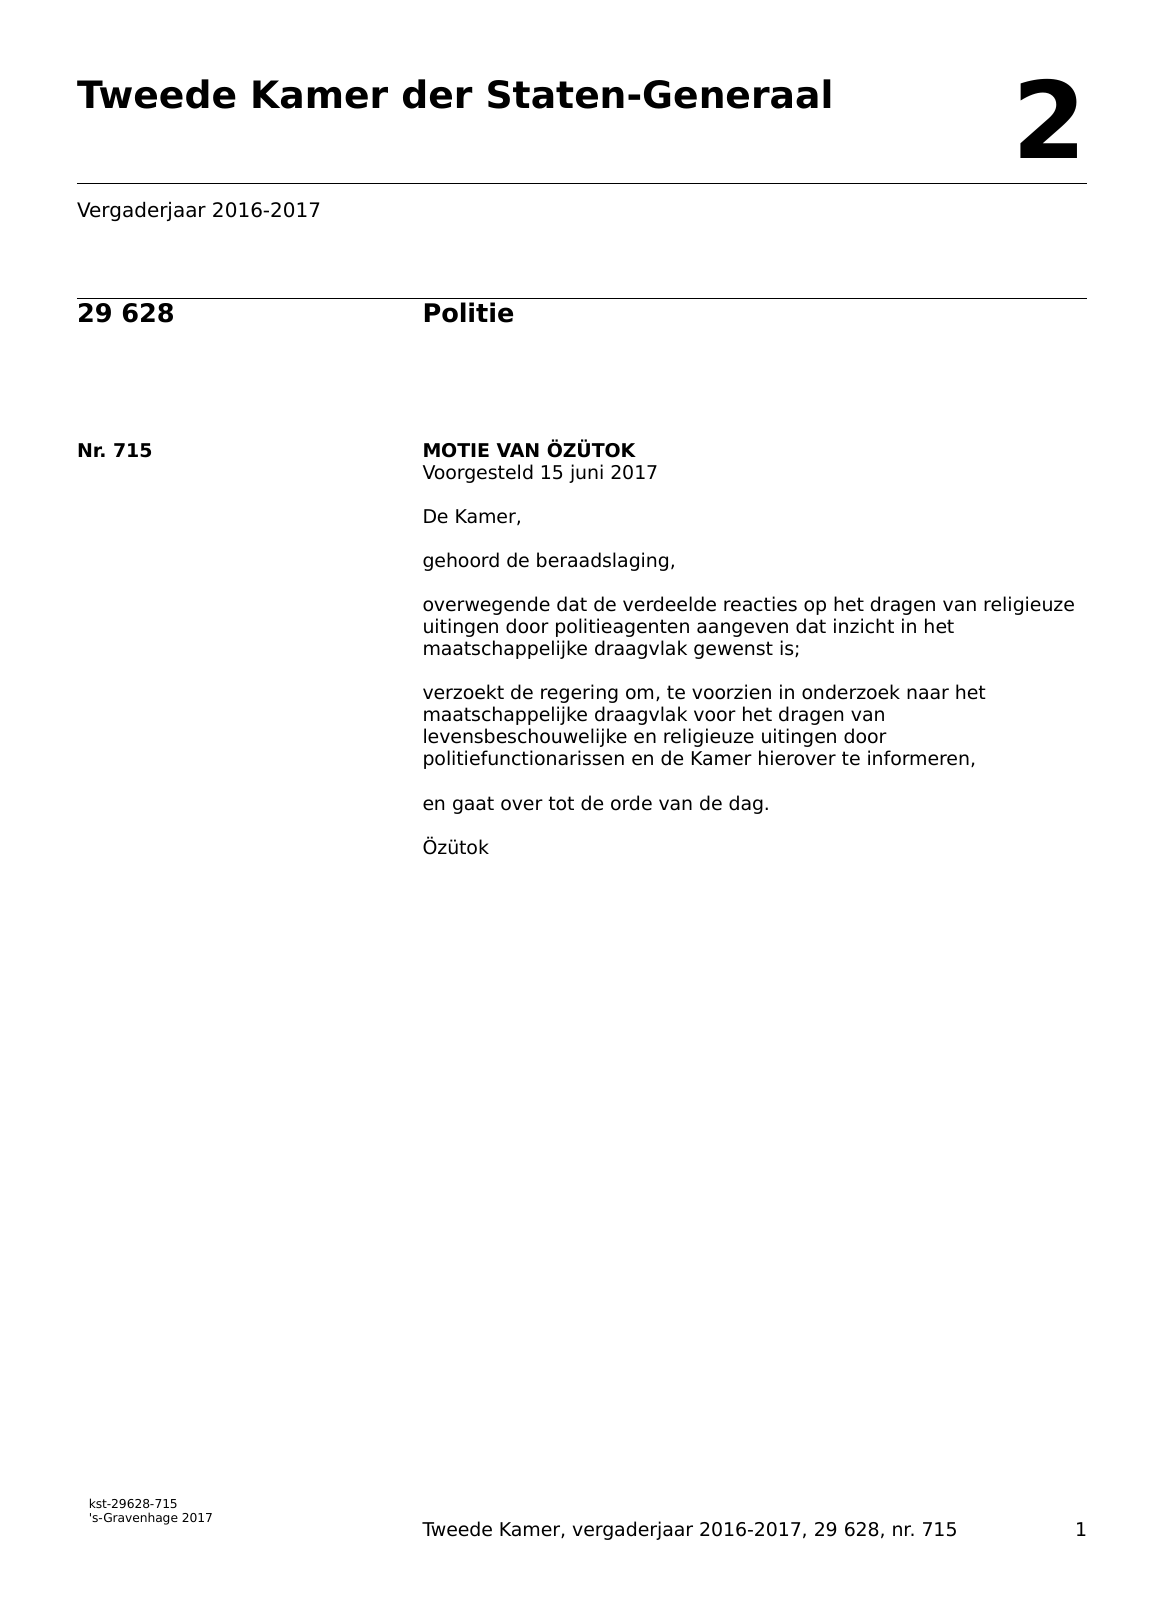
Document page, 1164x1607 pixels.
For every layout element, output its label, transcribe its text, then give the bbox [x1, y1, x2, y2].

subtitle 29 628 Politie [77, 299, 1087, 329]
text verzoekt de regering om, te voorzien in onderzoek naar het maatschappelijke draagvlak voor het dragen van levensbeschouwelijke en religieuze uitingen door politiefunctionarissen en de Kamer hierover te informeren, [422, 682, 1087, 770]
text Voorgesteld 15 juni 2017 [422, 462, 1087, 484]
text 's-Gravenhage 2017 [88, 1511, 323, 1525]
text De Kamer, [422, 506, 1087, 528]
table_header Tweede Kamer der Staten-Generaal [77, 59, 886, 183]
subtitle Nr. 715 MOTIE VAN ÖZÜTOK [77, 440, 1087, 462]
text Özütok [422, 837, 1087, 858]
table_cell Vergaderjaar 2016-2017 [77, 184, 1087, 298]
table_header 2 [886, 59, 1087, 183]
text gehoord de beraadslaging, [422, 550, 1087, 572]
text en gaat over tot de orde van de dag. [422, 792, 1087, 814]
text overwegende dat de verdeelde reacties op het dragen van religieuze uitingen door politieagenten aangeven dat inzicht in het maatschappelijke draagvlak gewenst is; [422, 594, 1087, 660]
text kst-29628-715 [88, 1497, 323, 1511]
